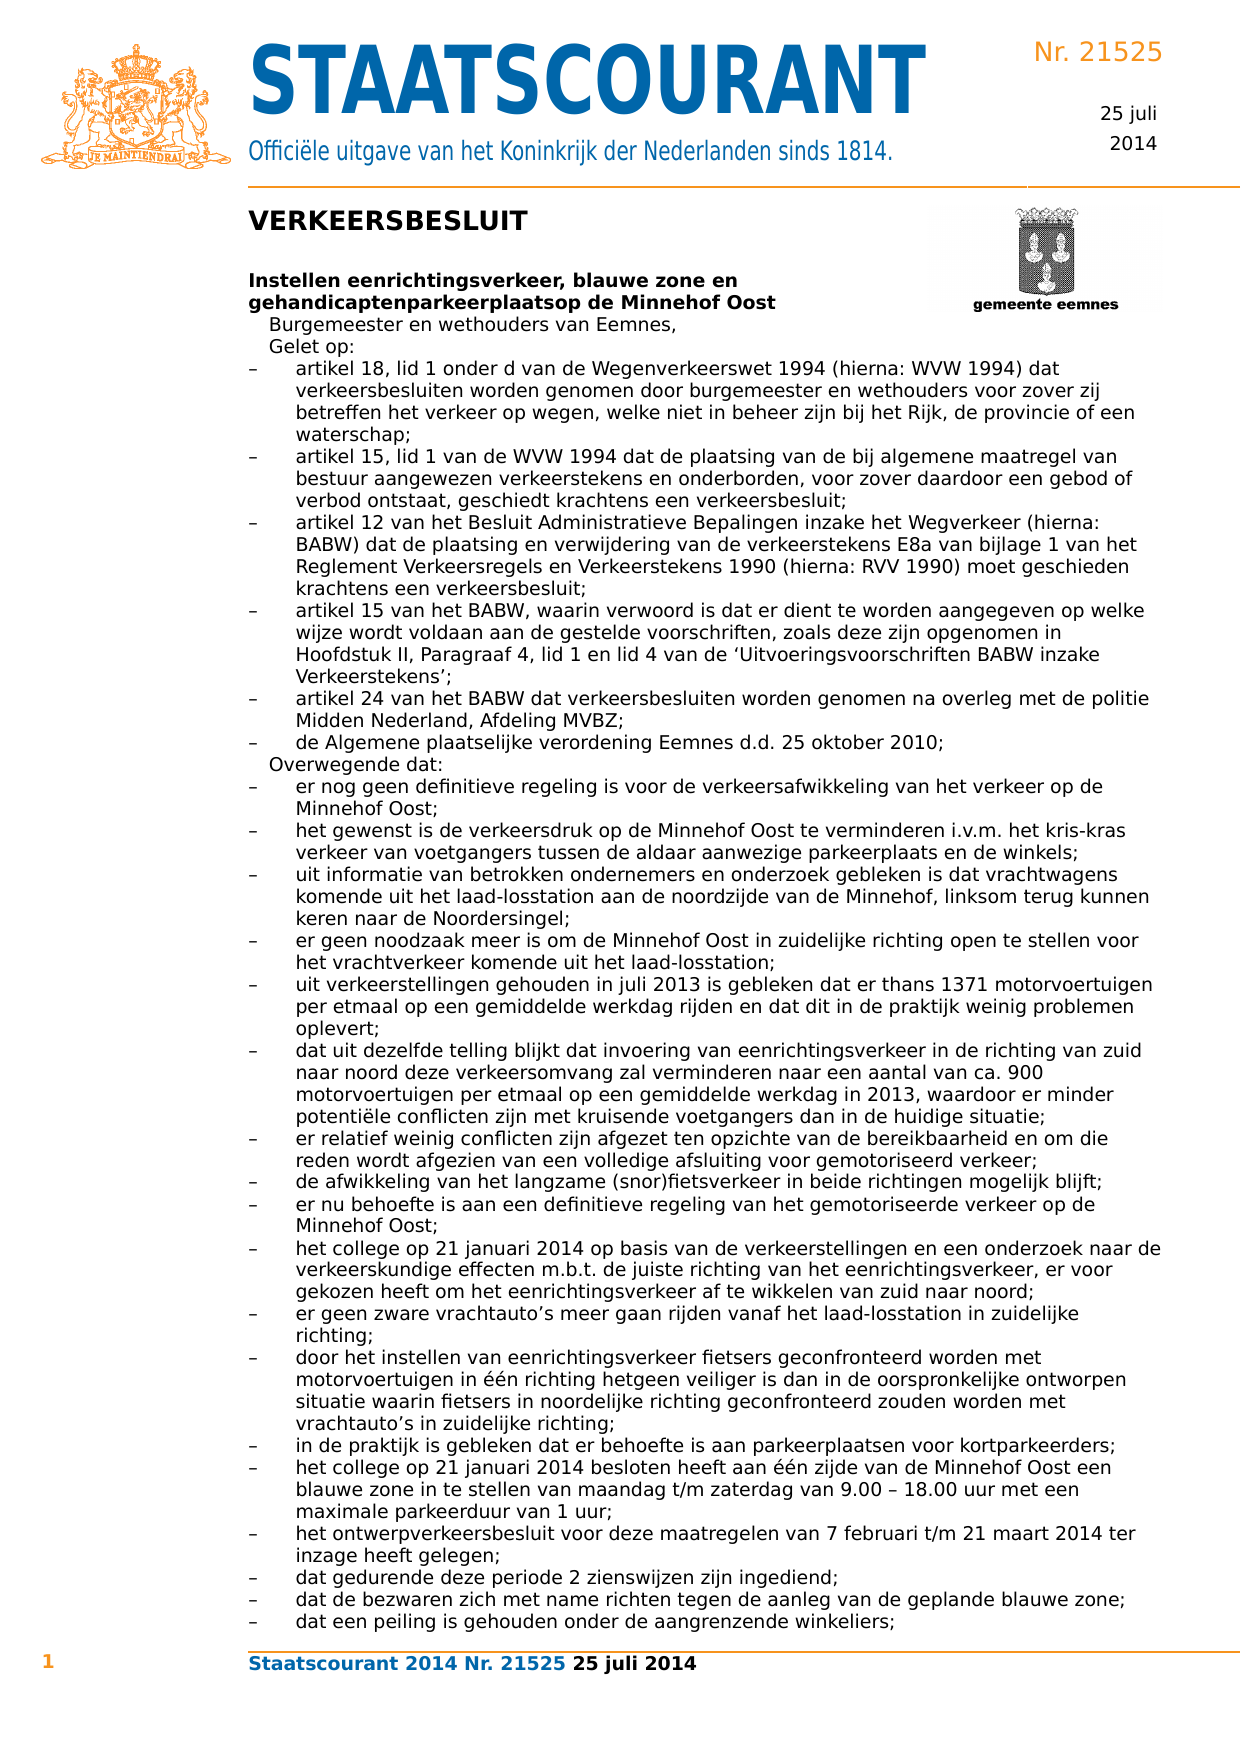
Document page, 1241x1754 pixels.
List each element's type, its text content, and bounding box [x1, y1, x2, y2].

list dat een peiling is gehouden onder de aangrenzende winkeliers; [248, 1611, 1163, 1633]
text Gelet op: [248, 336, 1163, 358]
picture [927, 205, 1164, 312]
list artikel 18, lid 1 onder d van de Wegenverkeerswet 1994 (hierna: WVW 1994) dat verkeersbesluiten worden genomen door burgemeester en wethouders voor zover zij betreffen het verkeer op wegen, welke niet in beheer zijn bij het Rijk, de provincie of een waterschap; [248, 358, 1163, 446]
text Burgemeester en wethouders van Eemnes, [248, 314, 1163, 336]
list het college op 21 januari 2014 op basis van de verkeerstellingen en een onderzoek naar de verkeerskundige effecten m.b.t. de juiste richting van het eenrichtingsverkeer, er voor gekozen heeft om het eenrichtingsverkeer af te wikkelen van zuid naar noord; [248, 1237, 1163, 1303]
list artikel 15 van het BABW, waarin verwoord is dat er dient te worden aangegeven op welke wijze wordt voldaan aan de gestelde voorschriften, zoals deze zijn opgenomen in Hoofdstuk II, Paragraaf 4, lid 1 en lid 4 van de ‘Uitvoeringsvoorschriften BABW inzake Verkeerstekens’; [248, 600, 1163, 688]
list het ontwerpverkeersbesluit voor deze maatregelen van 7 februari t/m 21 maart 2014 ter inzage heeft gelegen; [248, 1523, 1163, 1567]
list artikel 15, lid 1 van de WVW 1994 dat de plaatsing van de bij algemene maatregel van bestuur aangewezen verkeerstekens en onderborden, voor zover daardoor een gebod of verbod ontstaat, geschiedt krachtens een verkeersbesluit; [248, 446, 1163, 512]
list dat uit dezelfde telling blijkt dat invoering van eenrichtingsverkeer in de richting van zuid naar noord deze verkeersomvang zal verminderen naar een aantal van ca. 900 motorvoertuigen per etmaal op een gemiddelde werkdag in 2013, waardoor er minder potentiële conflicten zijn met kruisende voetgangers dan in de huidige situatie; [248, 1039, 1163, 1127]
list de afwikkeling van het langzame (snor)fietsverkeer in beide richtingen mogelijk blijft; [248, 1171, 1163, 1193]
list er nog geen definitieve regeling is voor de verkeersafwikkeling van het verkeer op de Minnehof Oost; [248, 776, 1163, 820]
picture [41, 44, 231, 169]
list er relatief weinig conflicten zijn afgezet ten opzichte van de bereikbaarheid en om die reden wordt afgezien van een volledige afsluiting voor gemotoriseerd verkeer; [248, 1127, 1163, 1171]
list artikel 12 van het Besluit Administratieve Bepalingen inzake het Wegverkeer (hierna: BABW) dat de plaatsing en verwijdering van de verkeerstekens E8a van bijlage 1 van het Reglement Verkeersregels en Verkeerstekens 1990 (hierna: RVV 1990) moet geschieden krachtens een verkeersbesluit; [248, 512, 1163, 600]
list er geen noodzaak meer is om de Minnehof Oost in zuidelijke richting open te stellen voor het vrachtverkeer komende uit het laad-losstation; [248, 930, 1163, 974]
list dat de bezwaren zich met name richten tegen de aanleg van de geplande blauwe zone; [248, 1589, 1163, 1611]
list er nu behoefte is aan een definitieve regeling van het gemotoriseerde verkeer op de Minnehof Oost; [248, 1193, 1163, 1237]
list het college op 21 januari 2014 besloten heeft aan één zijde van de Minnehof Oost een blauwe zone in te stellen van maandag t/m zaterdag van 9.00 – 18.00 uur met een maximale parkeerduur van 1 uur; [248, 1457, 1163, 1523]
subtitle VERKEERSBESLUIT [248, 206, 927, 237]
list artikel 24 van het BABW dat verkeersbesluiten worden genomen na overleg met de politie Midden Nederland, Afdeling MVBZ; [248, 688, 1163, 732]
list in de praktijk is gebleken dat er behoefte is aan parkeerplaatsen voor kortparkeerders; [248, 1435, 1163, 1457]
list uit verkeerstellingen gehouden in juli 2013 is gebleken dat er thans 1371 motorvoertuigen per etmaal op een gemiddelde werkdag rijden en dat dit in de praktijk weinig problemen oplevert; [248, 974, 1163, 1039]
list door het instellen van eenrichtingsverkeer fietsers geconfronteerd worden met motorvoertuigen in één richting hetgeen veiliger is dan in de oorspronkelijke ontworpen situatie waarin fietsers in noordelijke richting geconfronteerd zouden worden met vrachtauto’s in zuidelijke richting; [248, 1347, 1163, 1435]
list er geen zware vrachtauto’s meer gaan rijden vanaf het laad-losstation in zuidelijke richting; [248, 1303, 1163, 1347]
list het gewenst is de verkeersdruk op de Minnehof Oost te verminderen i.v.m. het kris-kras verkeer van voetgangers tussen de aldaar aanwezige parkeerplaats en de winkels; [248, 820, 1163, 864]
text Overwegende dat: [248, 754, 1163, 776]
text Instellen eenrichtingsverkeer, blauwe zone en gehandicaptenparkeerplaatsop de Minnehof Oost [248, 270, 1163, 314]
list uit informatie van betrokken ondernemers en onderzoek gebleken is dat vrachtwagens komende uit het laad-losstation aan de noordzijde van de Minnehof, linksom terug kunnen keren naar de Noordersingel; [248, 864, 1163, 930]
list dat gedurende deze periode 2 zienswijzen zijn ingediend; [248, 1567, 1163, 1589]
list de Algemene plaatselijke verordening Eemnes d.d. 25 oktober 2010; [248, 732, 1163, 754]
